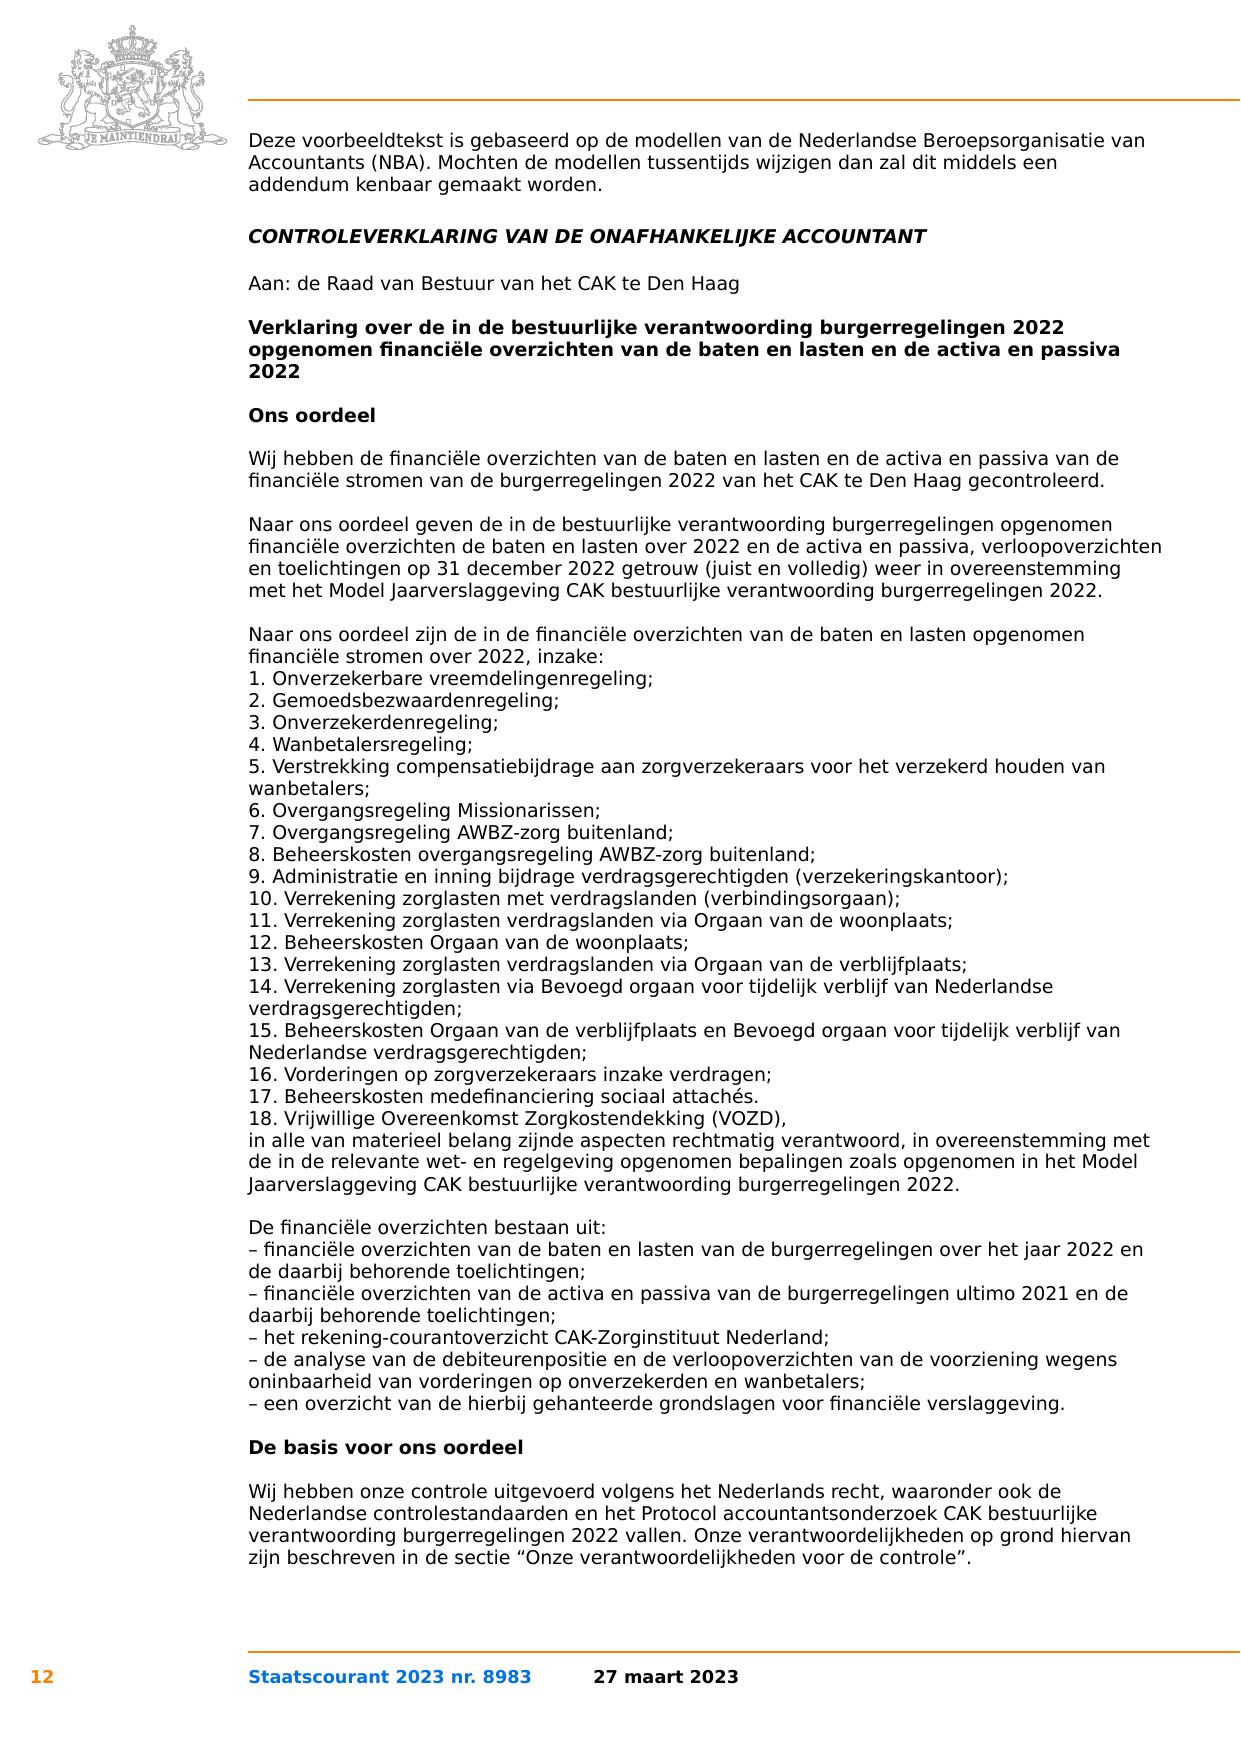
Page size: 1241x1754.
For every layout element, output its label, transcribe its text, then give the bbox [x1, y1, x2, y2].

text – financiële overzichten van de activa en passiva van de burgerregelingen ultimo 2021 en de daarbij behorende toelichtingen; [248, 1283, 1163, 1327]
text 7. Overgangsregeling AWBZ-zorg buitenland; [248, 822, 1163, 844]
text – financiële overzichten van de baten en lasten van de burgerregelingen over het jaar 2022 en de daarbij behorende toelichtingen; [248, 1239, 1163, 1283]
text – de analyse van de debiteurenpositie en de verloopoverzichten van de voorziening wegens oninbaarheid van vorderingen op onverzekerden en wanbetalers; [248, 1349, 1163, 1393]
subtitle De basis voor ons oordeel [248, 1437, 1163, 1459]
picture [38, 25, 227, 150]
text Wij hebben de financiële overzichten van de baten en lasten en de activa en passiva van de financiële stromen van de burgerregelingen 2022 van het CAK te Den Haag gecontroleerd. [248, 448, 1163, 492]
text Naar ons oordeel geven de in de bestuurlijke verantwoording burgerregelingen opgenomen financiële overzichten de baten en lasten over 2022 en de activa en passiva, verloopoverzichten en toelichtingen op 31 december 2022 getrouw (juist en volledig) weer in overeenstemming met het Model Jaarverslaggeving CAK bestuurlijke verantwoording burgerregelingen 2022. [248, 514, 1163, 602]
text 8. Beheerskosten overgangsregeling AWBZ-zorg buitenland; [248, 844, 1163, 866]
text – het rekening-courantoverzicht CAK-Zorginstituut Nederland; [248, 1327, 1163, 1349]
text Naar ons oordeel zijn de in de financiële overzichten van de baten en lasten opgenomen financiële stromen over 2022, inzake: [248, 624, 1163, 668]
text 6. Overgangsregeling Missionarissen; [248, 800, 1163, 822]
text 13. Verrekening zorglasten verdragslanden via Orgaan van de verblijfplaats; [248, 954, 1163, 976]
text – een overzicht van de hierbij gehanteerde grondslagen voor financiële verslaggeving. [248, 1393, 1163, 1415]
subtitle CONTROLEVERKLARING VAN DE ONAFHANKELIJKE ACCOUNTANT [248, 226, 1163, 248]
text Deze voorbeeldtekst is gebaseerd op de modellen van de Nederlandse Beroepsorganisatie van Accountants (NBA). Mochten de modellen tussentijds wijzigen dan zal dit middels een addendum kenbaar gemaakt worden. [248, 130, 1163, 196]
text in alle van materieel belang zijnde aspecten rechtmatig verantwoord, in overeenstemming met de in de relevante wet- en regelgeving opgenomen bepalingen zoals opgenomen in het Model Jaarverslaggeving CAK bestuurlijke verantwoording burgerregelingen 2022. [248, 1129, 1163, 1195]
text 9. Administratie en inning bijdrage verdragsgerechtigden (verzekeringskantoor); [248, 866, 1163, 888]
text 17. Beheerskosten medefinanciering sociaal attachés. [248, 1086, 1163, 1107]
text 1. Onverzekerbare vreemdelingenregeling; [248, 668, 1163, 690]
text Aan: de Raad van Bestuur van het CAK te Den Haag [248, 273, 1163, 295]
text De financiële overzichten bestaan uit: [248, 1217, 1163, 1239]
subtitle Ons oordeel [248, 404, 1163, 426]
text 2. Gemoedsbezwaardenregeling; [248, 690, 1163, 712]
text 3. Onverzekerdenregeling; [248, 712, 1163, 734]
text 15. Beheerskosten Orgaan van de verblijfplaats en Bevoegd orgaan voor tijdelijk verblijf van Nederlandse verdragsgerechtigden; [248, 1019, 1163, 1063]
text 11. Verrekening zorglasten verdragslanden via Orgaan van de woonplaats; [248, 910, 1163, 932]
text 14. Verrekening zorglasten via Bevoegd orgaan voor tijdelijk verblijf van Nederlandse verdragsgerechtigden; [248, 976, 1163, 1019]
text 12. Beheerskosten Orgaan van de woonplaats; [248, 932, 1163, 954]
text 4. Wanbetalersregeling; [248, 734, 1163, 756]
text 5. Verstrekking compensatiebijdrage aan zorgverzekeraars voor het verzekerd houden van wanbetalers; [248, 756, 1163, 800]
text 16. Vorderingen op zorgverzekeraars inzake verdragen; [248, 1063, 1163, 1086]
text 10. Verrekening zorglasten met verdragslanden (verbindingsorgaan); [248, 888, 1163, 910]
text 18. Vrijwillige Overeenkomst Zorgkostendekking (VOZD), [248, 1107, 1163, 1129]
subtitle Verklaring over de in de bestuurlijke verantwoording burgerregelingen 2022 opgenomen financiële overzichten van de baten en lasten en de activa en passiva 2022 [248, 317, 1163, 383]
text Wij hebben onze controle uitgevoerd volgens het Nederlands recht, waaronder ook de Nederlandse controlestandaarden en het Protocol accountantsonderzoek CAK bestuurlijke verantwoording burgerregelingen 2022 vallen. Onze verantwoordelijkheden op grond hiervan zijn beschreven in de sectie “Onze verantwoordelijkheden voor de controle”. [248, 1481, 1163, 1569]
